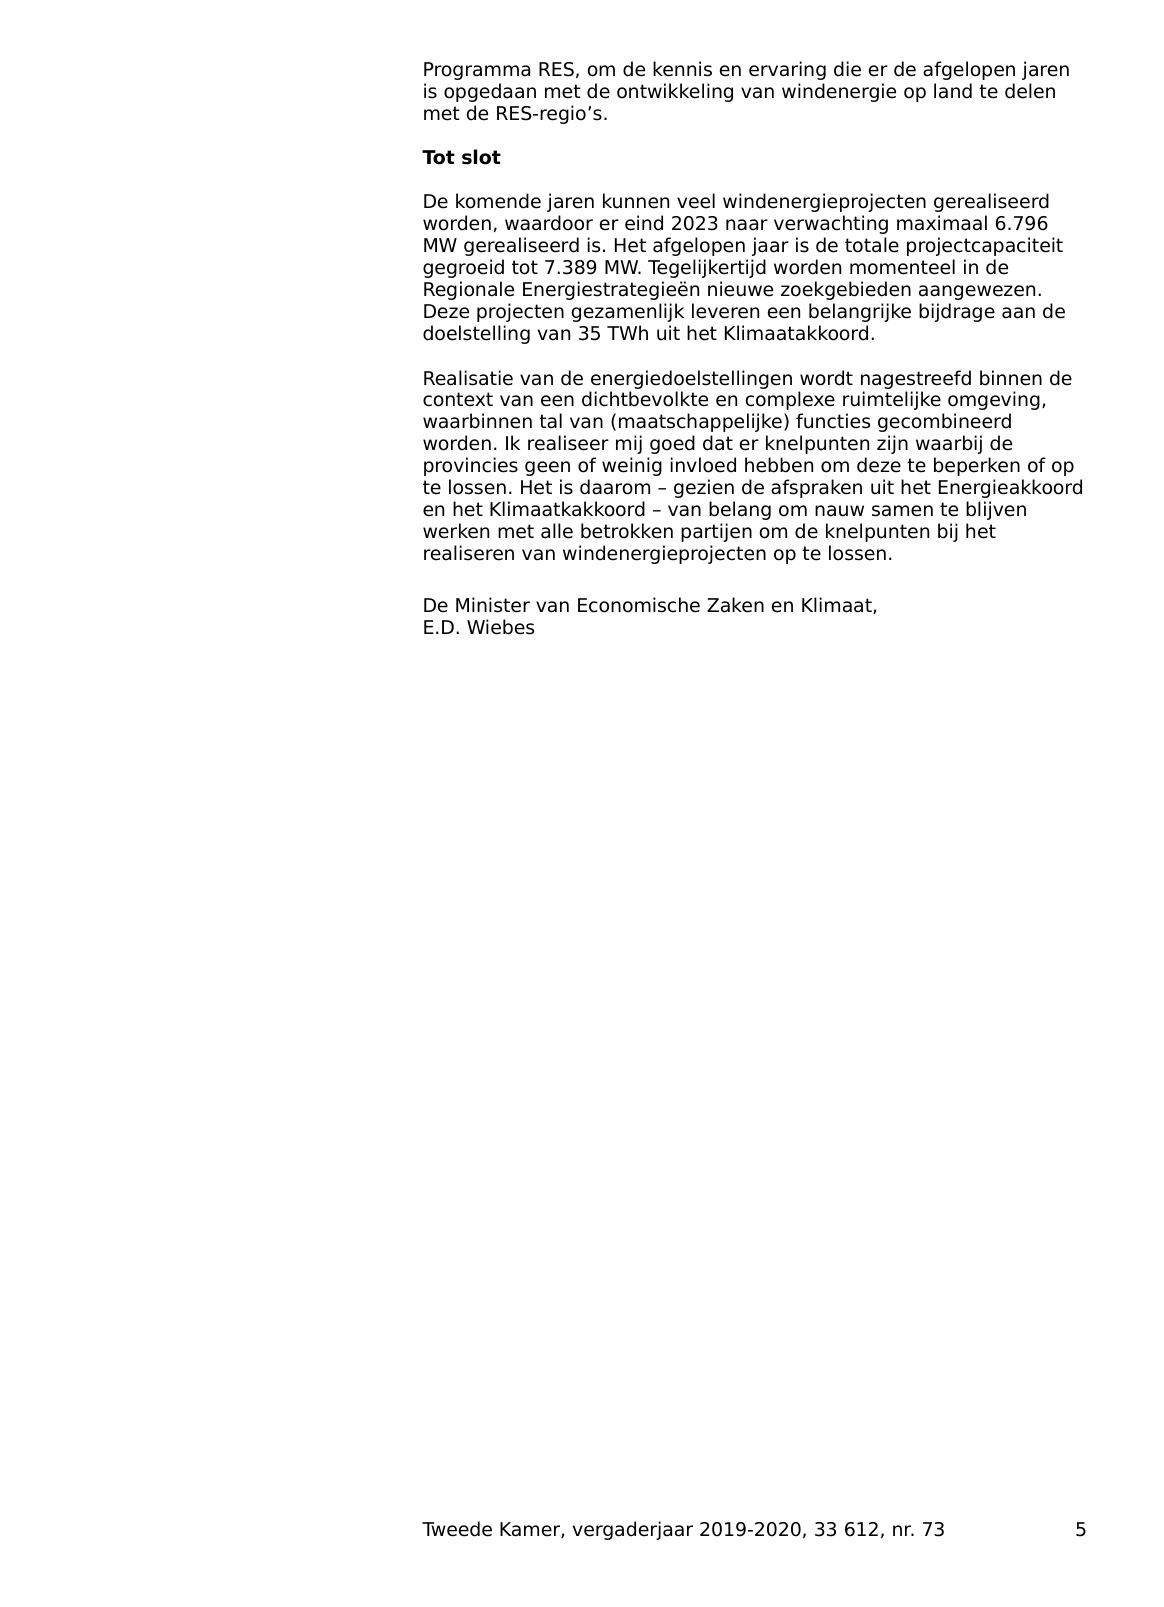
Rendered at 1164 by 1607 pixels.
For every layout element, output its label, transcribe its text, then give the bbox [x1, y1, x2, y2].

text Programma RES, om de kennis en ervaring die er de afgelopen jaren is opgedaan met de ontwikkeling van windenergie op land te delen met de RES-regio’s. [422, 59, 1087, 125]
text De Minister van Economische Zaken en Klimaat, E.D. Wiebes [422, 595, 1087, 639]
text Realisatie van de energiedoelstellingen wordt nagestreefd binnen de context van een dichtbevolkte en complexe ruimtelijke omgeving, waarbinnen tal van (maatschappelijke) functies gecombineerd worden. Ik realiseer mij goed dat er knelpunten zijn waarbij de provincies geen of weinig invloed hebben om deze te beperken of op te lossen. Het is daarom – gezien de afspraken uit het Energieakkoord en het Klimaatkakkoord – van belang om nauw samen te blijven werken met alle betrokken partijen om de knelpunten bij het realiseren van windenergieprojecten op te lossen. [422, 367, 1087, 565]
subtitle Tot slot [422, 147, 1087, 169]
text De komende jaren kunnen veel windenergieprojecten gerealiseerd worden, waardoor er eind 2023 naar verwachting maximaal 6.796 MW gerealiseerd is. Het afgelopen jaar is de totale projectcapaciteit gegroeid tot 7.389 MW. Tegelijkertijd worden momenteel in de Regionale Energiestrategieën nieuwe zoekgebieden aangewezen. Deze projecten gezamenlijk leveren een belangrijke bijdrage aan de doelstelling van 35 TWh uit het Klimaatakkoord. [422, 191, 1087, 345]
